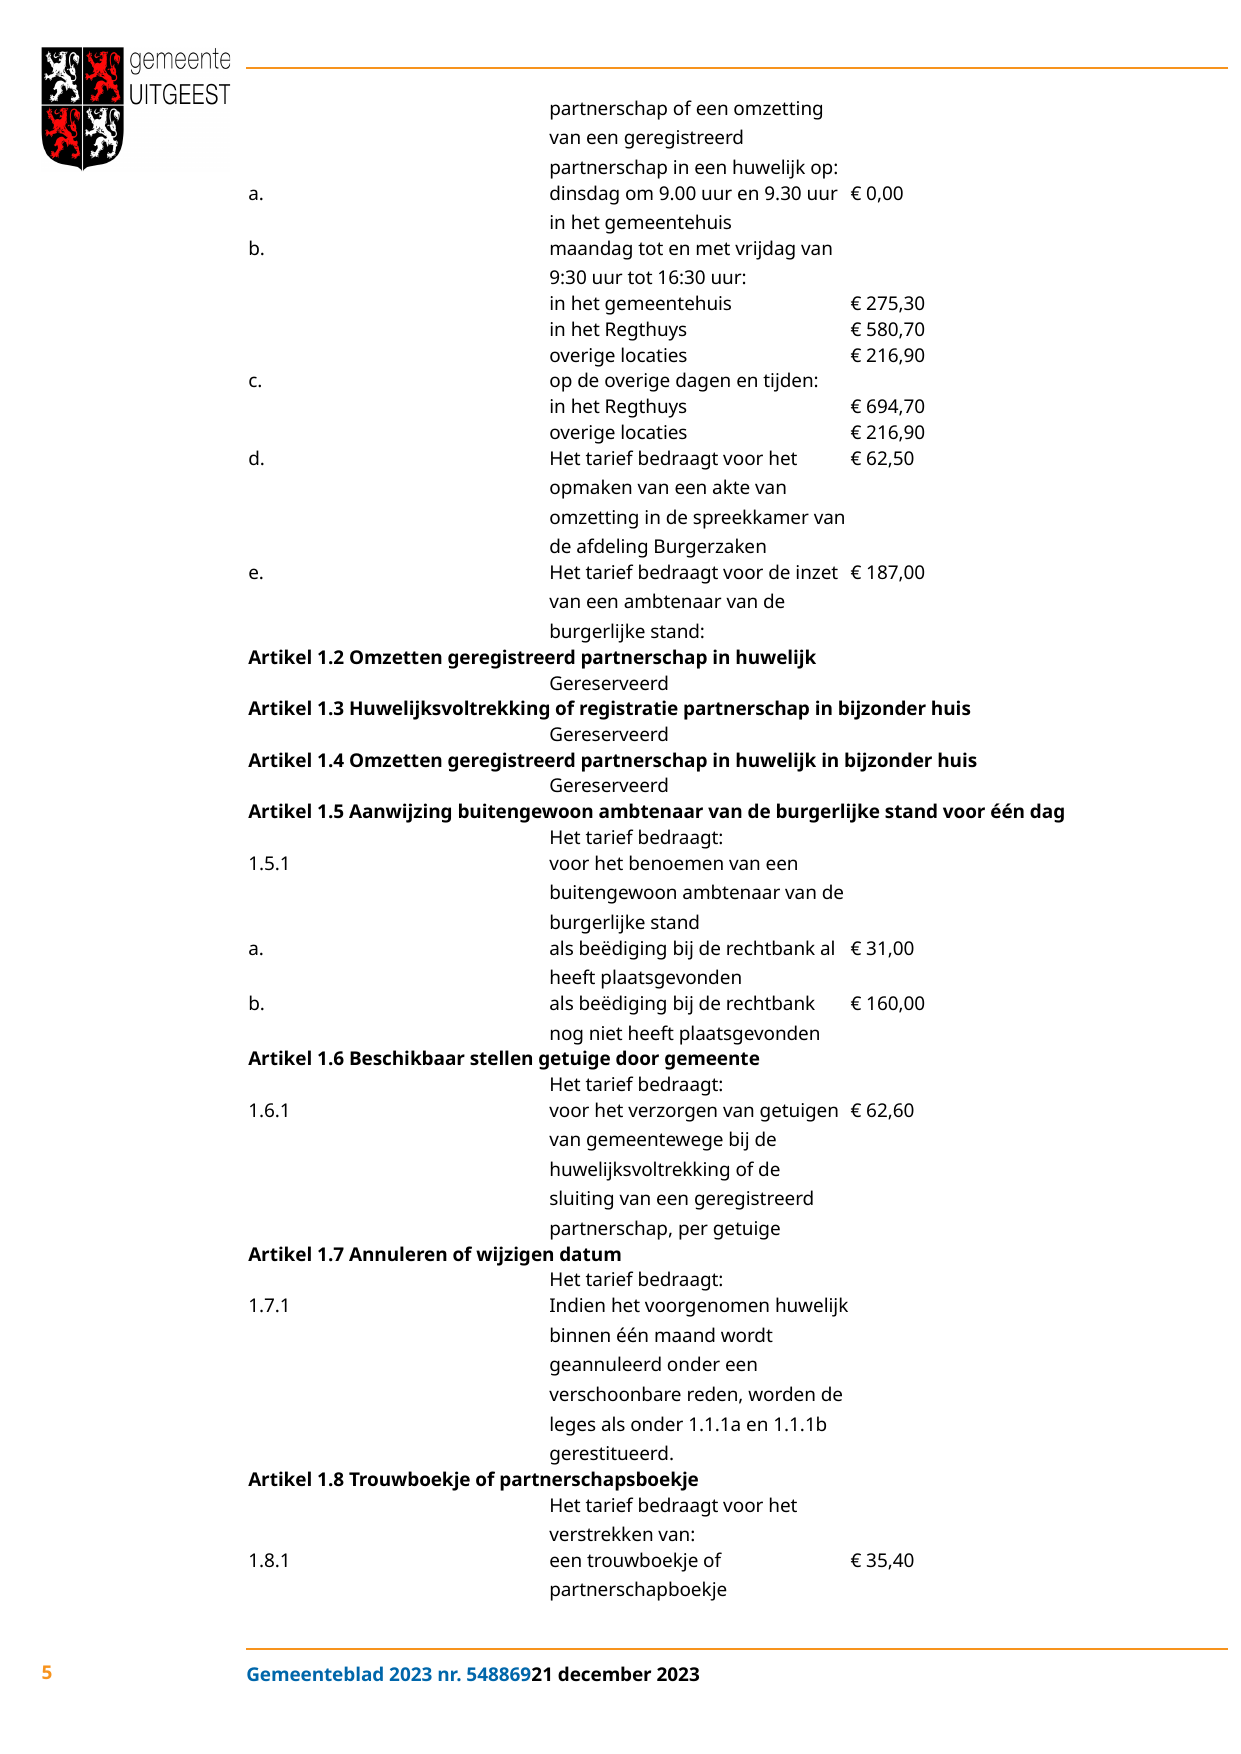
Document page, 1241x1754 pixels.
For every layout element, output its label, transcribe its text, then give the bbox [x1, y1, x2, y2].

table_cell [248, 670, 549, 696]
table_cell Artikel 1.8 Trouwboekje of partnerschapsboekje [248, 1466, 1152, 1492]
table_cell Het tarief bedraagt voor de inzet van een ambtenaar van de burgerlijke stand: [549, 559, 850, 644]
table_cell voor het benoemen van een buitengewoon ambtenaar van de burgerlijke stand [549, 850, 850, 935]
table_cell Gereserveerd [549, 670, 850, 696]
table_cell € 0,00 [850, 180, 1152, 235]
table_cell als beëdiging bij de rechtbank nog niet heeft plaatsgevonden [549, 990, 850, 1045]
table_cell [248, 342, 549, 367]
table_cell in het Regthuys [549, 393, 850, 419]
table_cell a. [248, 180, 549, 235]
table_cell Artikel 1.6 Beschikbaar stellen getuige door gemeente [248, 1045, 1152, 1071]
table_cell [850, 824, 1152, 850]
table_cell Het tarief bedraagt: [549, 1267, 850, 1292]
table_cell Indien het voorgenomen huwelijk binnen één maand wordt geannuleerd onder een verschoonbare reden, worden de leges als onder 1.1.1a en 1.1.1b gerestitueerd. [549, 1293, 850, 1466]
table_cell [248, 95, 549, 180]
table_cell Het tarief bedraagt voor het verstrekken van: [549, 1492, 850, 1547]
table_cell [248, 1071, 549, 1097]
table_cell Het tarief bedraagt: [549, 1071, 850, 1097]
table_cell € 35,40 [850, 1547, 1152, 1602]
table_cell 1.5.1 [248, 850, 549, 935]
table_cell Artikel 1.7 Annuleren of wijzigen datum [248, 1241, 1152, 1267]
table_cell Het tarief bedraagt: [549, 824, 850, 850]
table_cell [850, 1492, 1152, 1547]
table_cell [850, 670, 1152, 696]
table_cell [850, 1267, 1152, 1292]
table_cell Artikel 1.3 Huwelijksvoltrekking of registratie partnerschap in bijzonder huis [248, 696, 1152, 721]
table_cell in het Regthuys [549, 316, 850, 342]
table_cell [248, 316, 549, 342]
picture [41, 47, 231, 172]
table_cell Gereserveerd [549, 773, 850, 798]
table_cell [850, 235, 1152, 290]
table_cell [850, 721, 1152, 747]
table_cell € 275,30 [850, 290, 1152, 316]
table_cell [248, 824, 549, 850]
table_cell b. [248, 235, 549, 290]
table_cell Artikel 1.2 Omzetten geregistreerd partnerschap in huwelijk [248, 644, 1152, 670]
table_cell e. [248, 559, 549, 644]
table_cell € 580,70 [850, 316, 1152, 342]
table_cell € 216,90 [850, 419, 1152, 445]
table_cell Artikel 1.4 Omzetten geregistreerd partnerschap in huwelijk in bijzonder huis [248, 747, 1152, 773]
table_cell € 216,90 [850, 342, 1152, 367]
table_cell € 31,00 [850, 935, 1152, 990]
table_cell [850, 1071, 1152, 1097]
table_cell [248, 773, 549, 798]
table_cell [850, 95, 1152, 180]
table_cell als beëdiging bij de rechtbank al heeft plaatsgevonden [549, 935, 850, 990]
table_cell c. [248, 368, 549, 393]
table_cell [850, 773, 1152, 798]
table_cell € 694,70 [850, 393, 1152, 419]
table_cell € 160,00 [850, 990, 1152, 1045]
table_cell [248, 721, 549, 747]
table_cell dinsdag om 9.00 uur en 9.30 uur in het gemeentehuis [549, 180, 850, 235]
table_cell [248, 419, 549, 445]
table_cell 1.7.1 [248, 1293, 549, 1466]
table_cell voor het verzorgen van getuigen van gemeentewege bij de huwelijksvoltrekking of de sluiting van een geregistreerd partnerschap, per getuige [549, 1097, 850, 1241]
table_cell € 62,60 [850, 1097, 1152, 1241]
table_cell [248, 393, 549, 419]
table_cell partnerschap of een omzetting van een geregistreerd partnerschap in een huwelijk op: [549, 95, 850, 180]
table_cell 1.8.1 [248, 1547, 549, 1602]
table_cell Gereserveerd [549, 721, 850, 747]
table_cell [248, 1267, 549, 1292]
table_cell [850, 368, 1152, 393]
table_cell d. [248, 445, 549, 559]
table_cell Artikel 1.5 Aanwijzing buitengewoon ambtenaar van de burgerlijke stand voor één dag [248, 799, 1152, 824]
table_cell [850, 1293, 1152, 1466]
table_cell in het gemeentehuis [549, 290, 850, 316]
table_cell op de overige dagen en tijden: [549, 368, 850, 393]
table_cell [248, 290, 549, 316]
table_cell Het tarief bedraagt voor het opmaken van een akte van omzetting in de spreekkamer van de afdeling Burgerzaken [549, 445, 850, 559]
table_cell een trouwboekje of partnerschapboekje [549, 1547, 850, 1602]
table_cell b. [248, 990, 549, 1045]
table_cell 1.6.1 [248, 1097, 549, 1241]
table_cell € 187,00 [850, 559, 1152, 644]
table_cell [850, 850, 1152, 935]
table_cell overige locaties [549, 342, 850, 367]
table_cell maandag tot en met vrijdag van 9:30 uur tot 16:30 uur: [549, 235, 850, 290]
table_cell a. [248, 935, 549, 990]
table_cell overige locaties [549, 419, 850, 445]
table_cell € 62,50 [850, 445, 1152, 559]
table_cell [248, 1492, 549, 1547]
